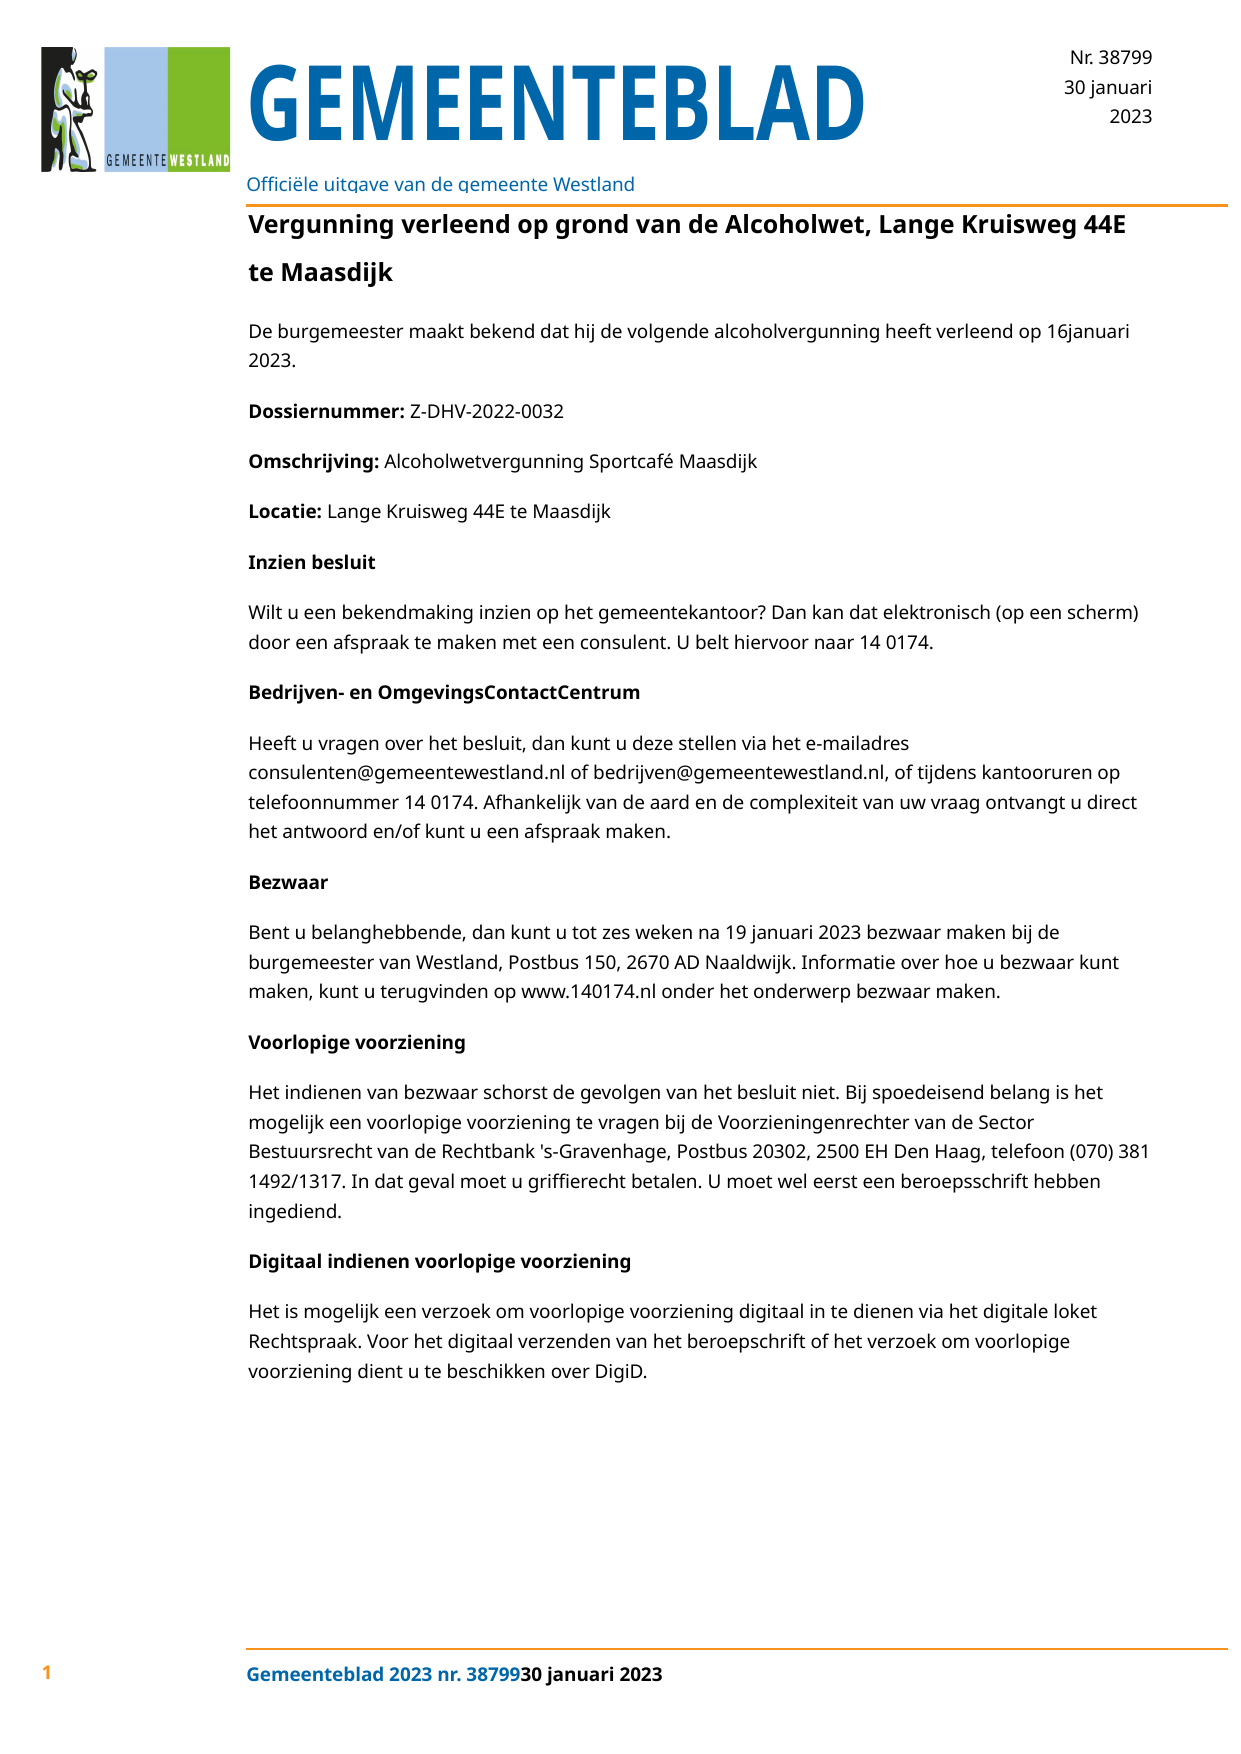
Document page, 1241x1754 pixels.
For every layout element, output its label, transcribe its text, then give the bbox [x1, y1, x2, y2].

text De burgemeester maakt bekend dat hij de volgende alcoholvergunning heeft verleend op 16januari 2023. [248, 318, 1152, 373]
text Het is mogelijk een verzoek om voorlopige voorziening digitaal in te dienen via het digitale loket Rechtspraak. Voor het digitaal verzenden van het beroepschrift of het verzoek om voorlopige voorziening dient u te beschikken over DigiD. [248, 1299, 1152, 1384]
text Dossiernummer: Z-DHV-2022-0032 [248, 398, 1152, 424]
text Omschrijving: Alcoholwetvergunning Sportcafé Maasdijk [248, 448, 1152, 474]
text Inzien besluit [248, 549, 1152, 575]
text Voorlopige voorziening [248, 1029, 1152, 1055]
picture [41, 47, 231, 172]
text Het indienen van bezwaar schorst de gevolgen van het besluit niet. Bij spoedeisend belang is het mogelijk een voorlopige voorziening te vragen bij de Voorzieningenrechter van de Sector Bestuursrecht van de Rechtbank 's-Gravenhage, Postbus 20302, 2500 EH Den Haag, telefoon (070) 381 1492/1317. In dat geval moet u griffierecht betalen. U moet wel eerst een beroepsschrift hebben ingediend. [248, 1079, 1152, 1224]
text Locatie: Lange Kruisweg 44E te Maasdijk [248, 499, 1152, 524]
text Heeft u vragen over het besluit, dan kunt u deze stellen via het e-mailadres consulenten@gemeentewestland.nl of bedrijven@gemeentewestland.nl, of tijdens kantooruren op telefoonnummer 14 0174. Afhankelijk van de aard en de complexiteit van uw vraag ontvangt u direct het antwoord en/of kunt u een afspraak maken. [248, 730, 1152, 844]
text Wilt u een bekendmaking inzien op het gemeentekantoor? Dan kan dat elektronisch (op een scherm) door een afspraak te maken met een consulent. U belt hiervoor naar 14 0174. [248, 599, 1152, 655]
text Bent u belanghebbende, dan kunt u tot zes weken na 19 januari 2023 bezwaar maken bij de burgemeester van Westland, Postbus 150, 2670 AD Naaldwijk. Informatie over hoe u bezwaar kunt maken, kunt u terugvinden op www.140174.nl onder het onderwerp bezwaar maken. [248, 919, 1152, 1004]
text Bezwaar [248, 869, 1152, 895]
text Digitaal indienen voorlopige voorziening [248, 1248, 1152, 1274]
text Vergunning verleend op grond van de Alcoholwet, Lange Kruisweg 44E te Maasdijk [248, 207, 1152, 288]
text Bedrijven- en OmgevingsContactCentrum [248, 679, 1152, 705]
